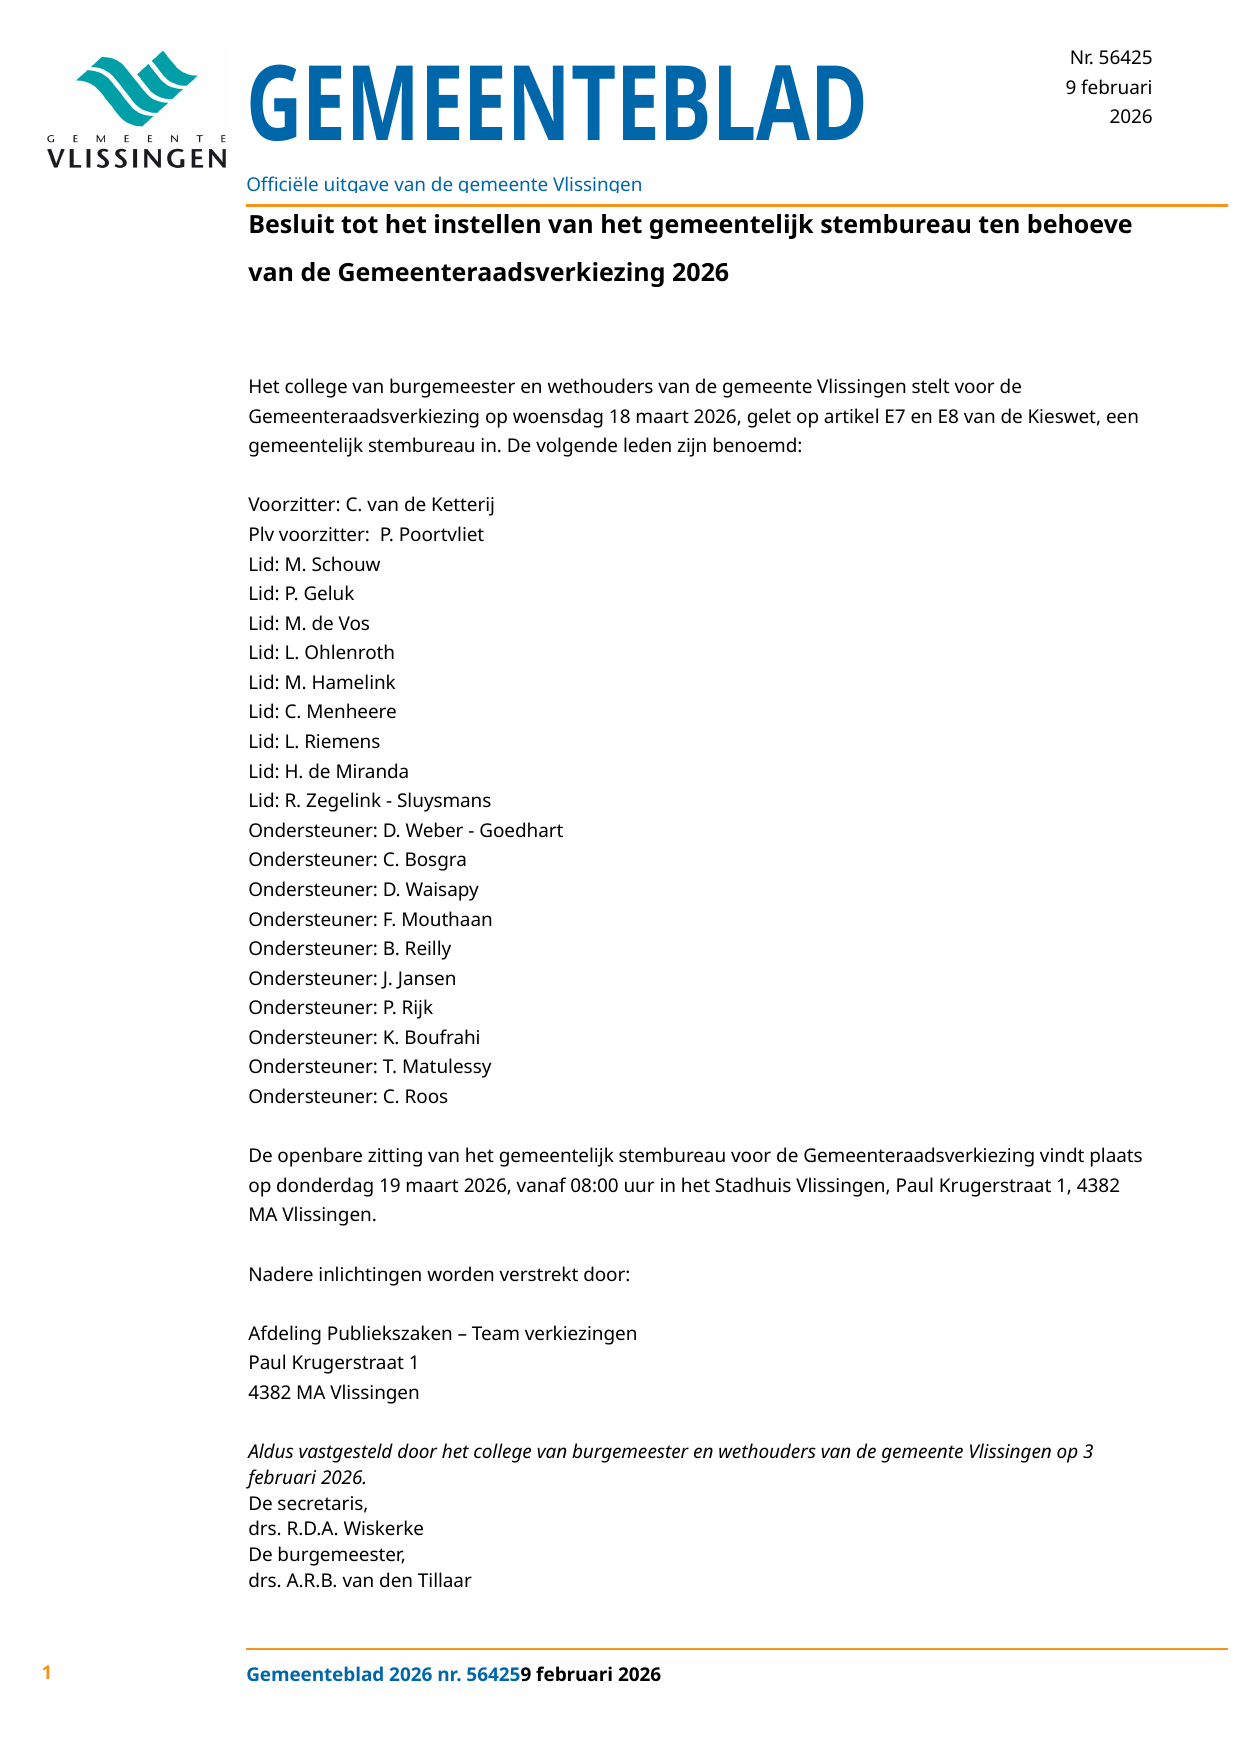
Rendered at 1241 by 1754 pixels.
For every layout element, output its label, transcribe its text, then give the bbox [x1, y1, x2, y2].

text Ondersteuner: D. Waisapy [248, 876, 1152, 902]
text Lid: M. de Vos [248, 610, 1152, 636]
text Plv voorzitter: P. Poortvliet [248, 521, 1152, 547]
text Ondersteuner: P. Rijk [248, 994, 1152, 1020]
text Ondersteuner: T. Matulessy [248, 1054, 1152, 1079]
text Besluit tot het instellen van het gemeentelijk stembureau ten behoeve van de Gemeenteraadsverkiezing 2026 [248, 207, 1152, 288]
text Afdeling Publiekszaken – Team verkiezingen [248, 1320, 1152, 1346]
text Lid: C. Menheere [248, 699, 1152, 724]
text Ondersteuner: J. Jansen [248, 965, 1152, 991]
picture [41, 47, 231, 172]
text Het college van burgemeester en wethouders van de gemeente Vlissingen stelt voor de Gemeenteraadsverkiezing op woensdag 18 maart 2026, gelet op artikel E7 en E8 van de Kieswet, een gemeentelijk stembureau in. De volgende leden zijn benoemd: [248, 373, 1152, 458]
text Lid: M. Schouw [248, 551, 1152, 576]
text Ondersteuner: C. Roos [248, 1083, 1152, 1109]
text Lid: R. Zegelink - Sluysmans [248, 787, 1152, 813]
text Lid: L. Ohlenroth [248, 639, 1152, 665]
text Ondersteuner: F. Mouthaan [248, 906, 1152, 931]
text drs. R.D.A. Wiskerke [248, 1515, 1152, 1541]
text Lid: P. Geluk [248, 580, 1152, 606]
text Ondersteuner: K. Boufrahi [248, 1024, 1152, 1050]
text drs. A.R.B. van den Tillaar [248, 1567, 1152, 1593]
text Ondersteuner: C. Bosgra [248, 847, 1152, 872]
text Ondersteuner: D. Weber - Goedhart [248, 817, 1152, 843]
text Paul Krugerstraat 1 [248, 1349, 1152, 1375]
text Lid: H. de Miranda [248, 758, 1152, 783]
text De secretaris, [248, 1490, 1152, 1515]
text Lid: L. Riemens [248, 728, 1152, 754]
text Voorzitter: C. van de Ketterij [248, 492, 1152, 517]
text Lid: M. Hamelink [248, 669, 1152, 695]
text 4382 MA Vlissingen [248, 1379, 1152, 1405]
text De openbare zitting van het gemeentelijk stembureau voor de Gemeenteraadsverkiezing vindt plaats op donderdag 19 maart 2026, vanaf 08:00 uur in het Stadhuis Vlissingen, Paul Krugerstraat 1, 4382 MA Vlissingen. [248, 1142, 1152, 1227]
text Ondersteuner: B. Reilly [248, 935, 1152, 961]
text Nadere inlichtingen worden verstrekt door: [248, 1261, 1152, 1286]
text De burgemeester, [248, 1541, 1152, 1567]
text Aldus vastgesteld door het college van burgemeester en wethouders van de gemeente Vlissingen op 3 februari 2026. [248, 1438, 1152, 1490]
